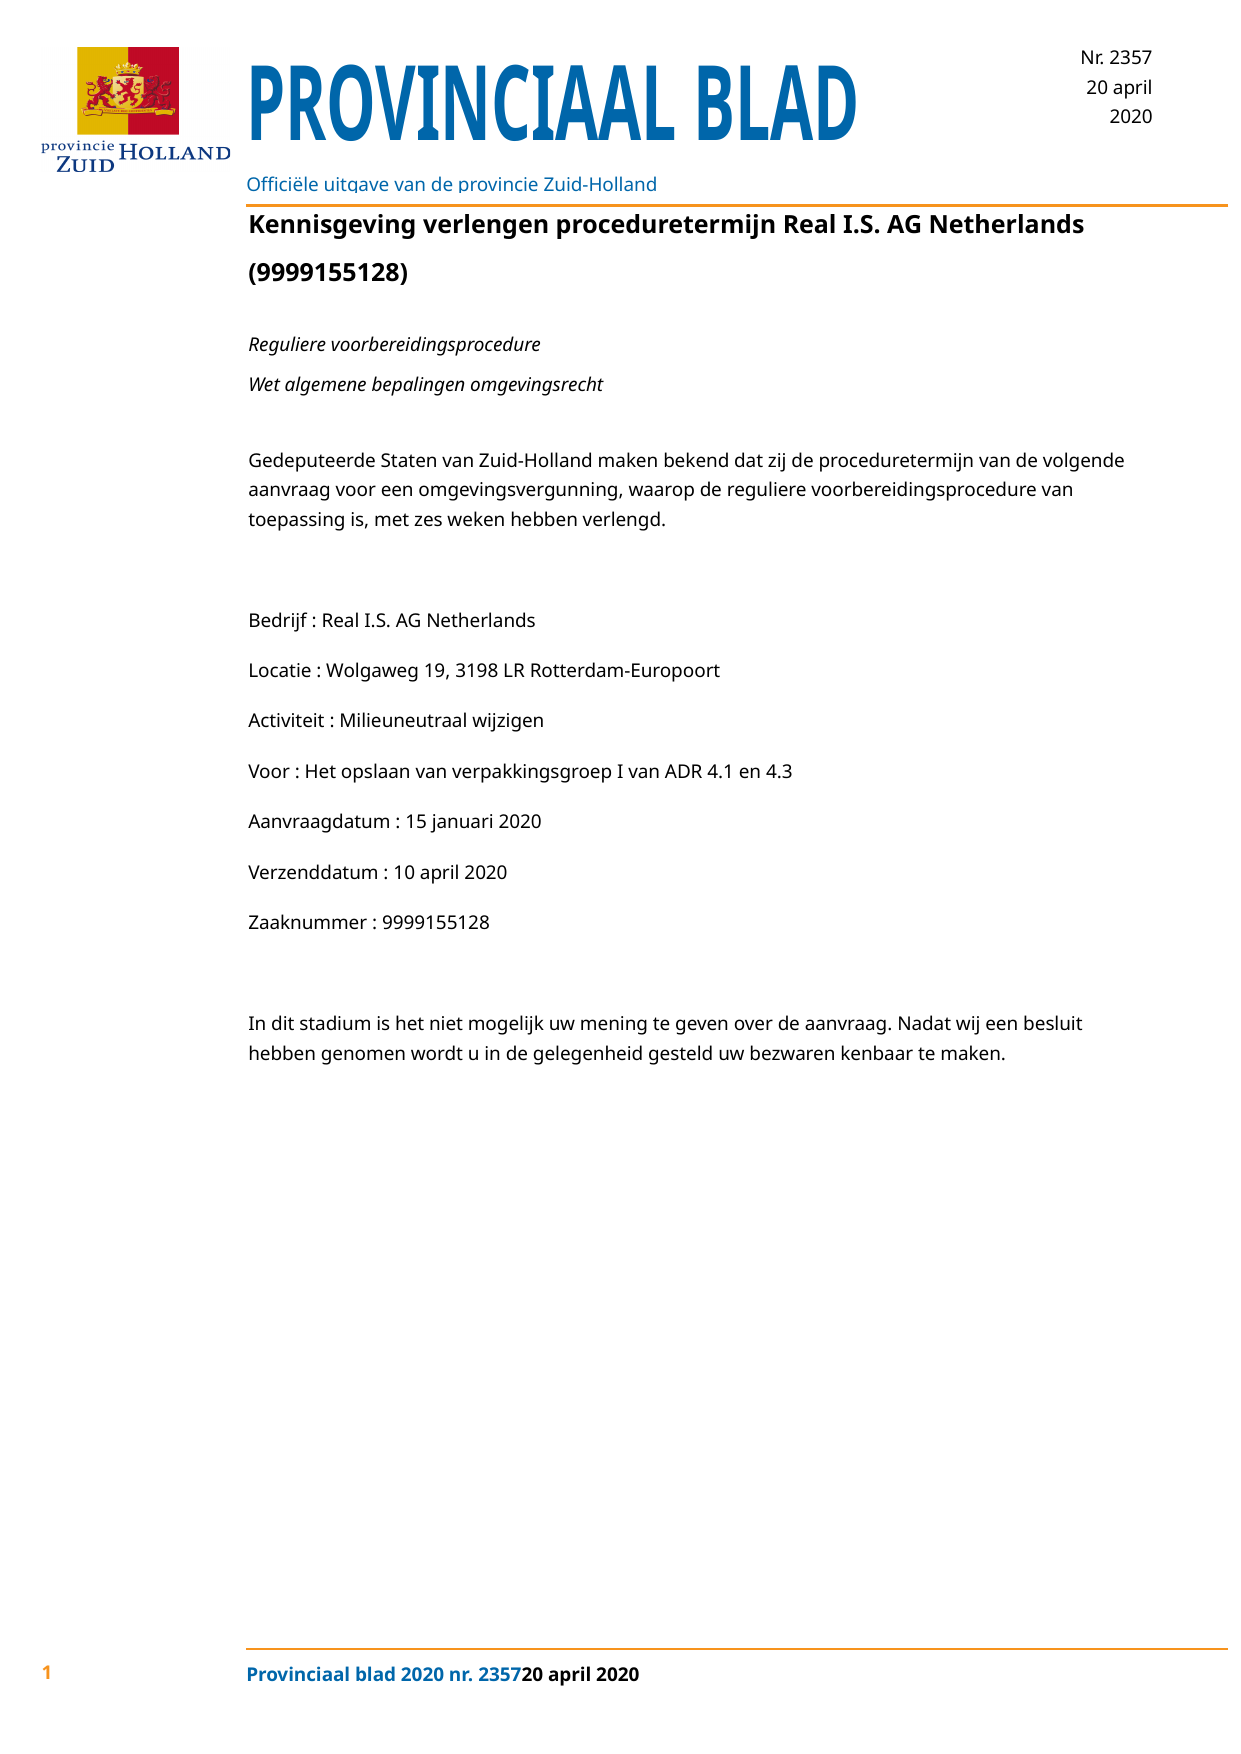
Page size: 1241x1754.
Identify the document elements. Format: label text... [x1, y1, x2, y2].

text Bedrijf : Real I.S. AG Netherlands [248, 607, 1152, 633]
picture [41, 47, 231, 172]
text Locatie : Wolgaweg 19, 3198 LR Rotterdam-Europoort [248, 657, 1152, 683]
text Verzenddatum : 10 april 2020 [248, 859, 1152, 885]
text Aanvraagdatum : 15 januari 2020 [248, 808, 1152, 834]
text Kennisgeving verlengen proceduretermijn Real I.S. AG Netherlands (9999155128) [248, 207, 1152, 288]
text In dit stadium is het niet mogelijk uw mening te geven over de aanvraag. Nadat wij een besluit hebben genomen wordt u in de gelegenheid gesteld uw bezwaren kenbaar te maken. [248, 1010, 1152, 1066]
text Gedeputeerde Staten van Zuid-Holland maken bekend dat zij de proceduretermijn van de volgende aanvraag voor een omgevingsvergunning, waarop de reguliere voorbereidingsprocedure van toepassing is, met zes weken hebben verlengd. [248, 447, 1152, 532]
text Activiteit : Milieuneutraal wijzigen [248, 708, 1152, 733]
text Wet algemene bepalingen omgevingsrecht [248, 371, 1152, 396]
text Reguliere voorbereidingsprocedure [248, 331, 1152, 357]
text Zaaknummer : 9999155128 [248, 909, 1152, 935]
text Voor : Het opslaan van verpakkingsgroep I van ADR 4.1 en 4.3 [248, 758, 1152, 784]
